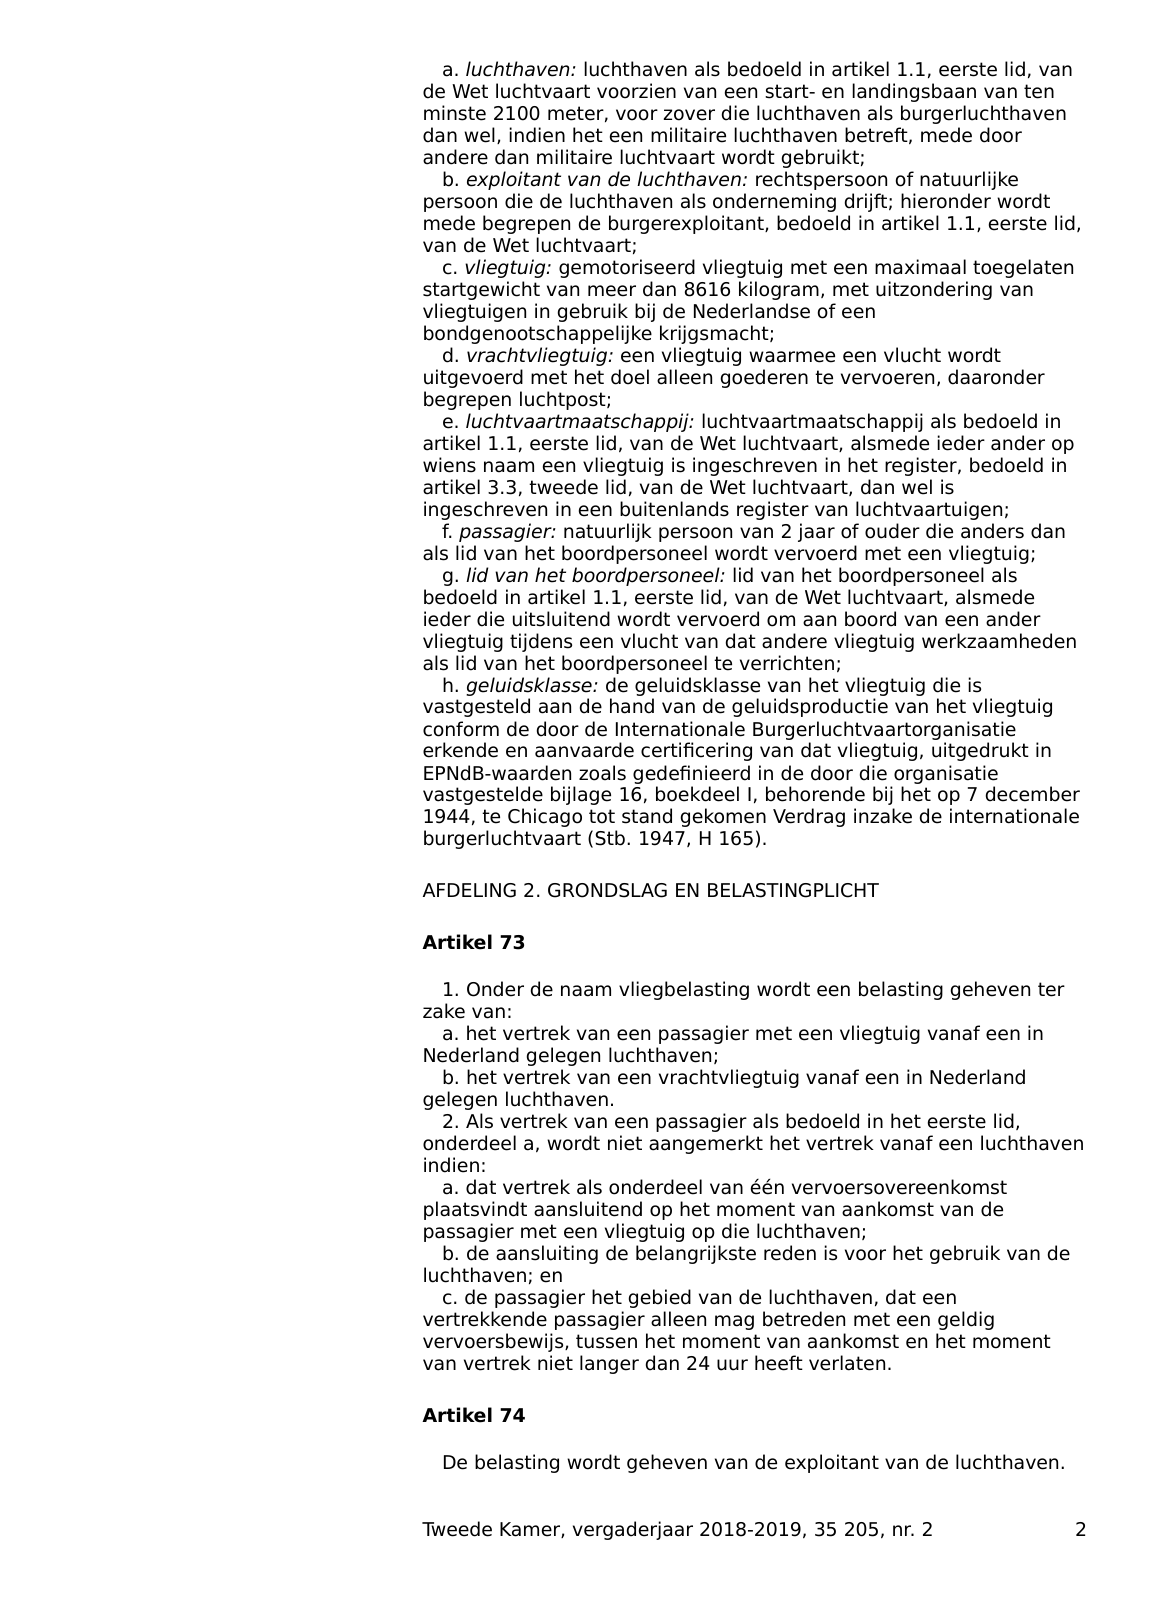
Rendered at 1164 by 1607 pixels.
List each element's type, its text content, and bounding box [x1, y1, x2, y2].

subtitle Artikel 73 [422, 932, 1087, 954]
text c. de passagier het gebied van de luchthaven, dat een vertrekkende passagier alleen mag betreden met een geldig vervoersbewijs, tussen het moment van aankomst en het moment van vertrek niet langer dan 24 uur heeft verlaten. [422, 1287, 1087, 1375]
text f. passagier: natuurlijk persoon van 2 jaar of ouder die anders dan als lid van het boordpersoneel wordt vervoerd met een vliegtuig; [422, 521, 1087, 564]
subtitle Artikel 74 [422, 1405, 1087, 1427]
text 1. Onder de naam vliegbelasting wordt een belasting geheven ter zake van: [422, 979, 1087, 1023]
text e. luchtvaartmaatschappij: luchtvaartmaatschappij als bedoeld in artikel 1.1, eerste lid, van de Wet luchtvaart, alsmede ieder ander op wiens naam een vliegtuig is ingeschreven in het register, bedoeld in artikel 3.3, tweede lid, van de Wet luchtvaart, dan wel is ingeschreven in een buitenlands register van luchtvaartuigen; [422, 411, 1087, 521]
text a. het vertrek van een passagier met een vliegtuig vanaf een in Nederland gelegen luchthaven; [422, 1023, 1087, 1067]
text b. de aansluiting de belangrijkste reden is voor het gebruik van de luchthaven; en [422, 1243, 1087, 1287]
text d. vrachtvliegtuig: een vliegtuig waarmee een vlucht wordt uitgevoerd met het doel alleen goederen te vervoeren, daaronder begrepen luchtpost; [422, 345, 1087, 411]
text 2. Als vertrek van een passagier als bedoeld in het eerste lid, onderdeel a, wordt niet aangemerkt het vertrek vanaf een luchthaven indien: [422, 1111, 1087, 1177]
text g. lid van het boordpersoneel: lid van het boordpersoneel als bedoeld in artikel 1.1, eerste lid, van de Wet luchtvaart, alsmede ieder die uitsluitend wordt vervoerd om aan boord van een ander vliegtuig tijdens een vlucht van dat andere vliegtuig werkzaamheden als lid van het boordpersoneel te verrichten; [422, 564, 1087, 674]
subtitle AFDELING 2. GRONDSLAG EN BELASTINGPLICHT [422, 880, 1087, 902]
text a. dat vertrek als onderdeel van één vervoersovereenkomst plaatsvindt aansluitend op het moment van aankomst van de passagier met een vliegtuig op die luchthaven; [422, 1177, 1087, 1243]
text h. geluidsklasse: de geluidsklasse van het vliegtuig die is vastgesteld aan de hand van de geluidsproductie van het vliegtuig conform de door de Internationale Burgerluchtvaartorganisatie erkende en aanvaarde certificering van dat vliegtuig, uitgedrukt in EPNdB-waarden zoals gedefinieerd in de door die organisatie vastgestelde bijlage 16, boekdeel I, behorende bij het op 7 december 1944, te Chicago tot stand gekomen Verdrag inzake de internationale burgerluchtvaart (Stb. 1947, H 165). [422, 674, 1087, 850]
text De belasting wordt geheven van de exploitant van de luchthaven. [422, 1452, 1087, 1474]
text b. exploitant van de luchthaven: rechtspersoon of natuurlijke persoon die de luchthaven als onderneming drijft; hieronder wordt mede begrepen de burgerexploitant, bedoeld in artikel 1.1, eerste lid, van de Wet luchtvaart; [422, 169, 1087, 257]
text b. het vertrek van een vrachtvliegtuig vanaf een in Nederland gelegen luchthaven. [422, 1067, 1087, 1111]
text a. luchthaven: luchthaven als bedoeld in artikel 1.1, eerste lid, van de Wet luchtvaart voorzien van een start- en landingsbaan van ten minste 2100 meter, voor zover die luchthaven als burgerluchthaven dan wel, indien het een militaire luchthaven betreft, mede door andere dan militaire luchtvaart wordt gebruikt; [422, 59, 1087, 169]
text c. vliegtuig: gemotoriseerd vliegtuig met een maximaal toegelaten startgewicht van meer dan 8616 kilogram, met uitzondering van vliegtuigen in gebruik bij de Nederlandse of een bondgenootschappelijke krijgsmacht; [422, 257, 1087, 345]
